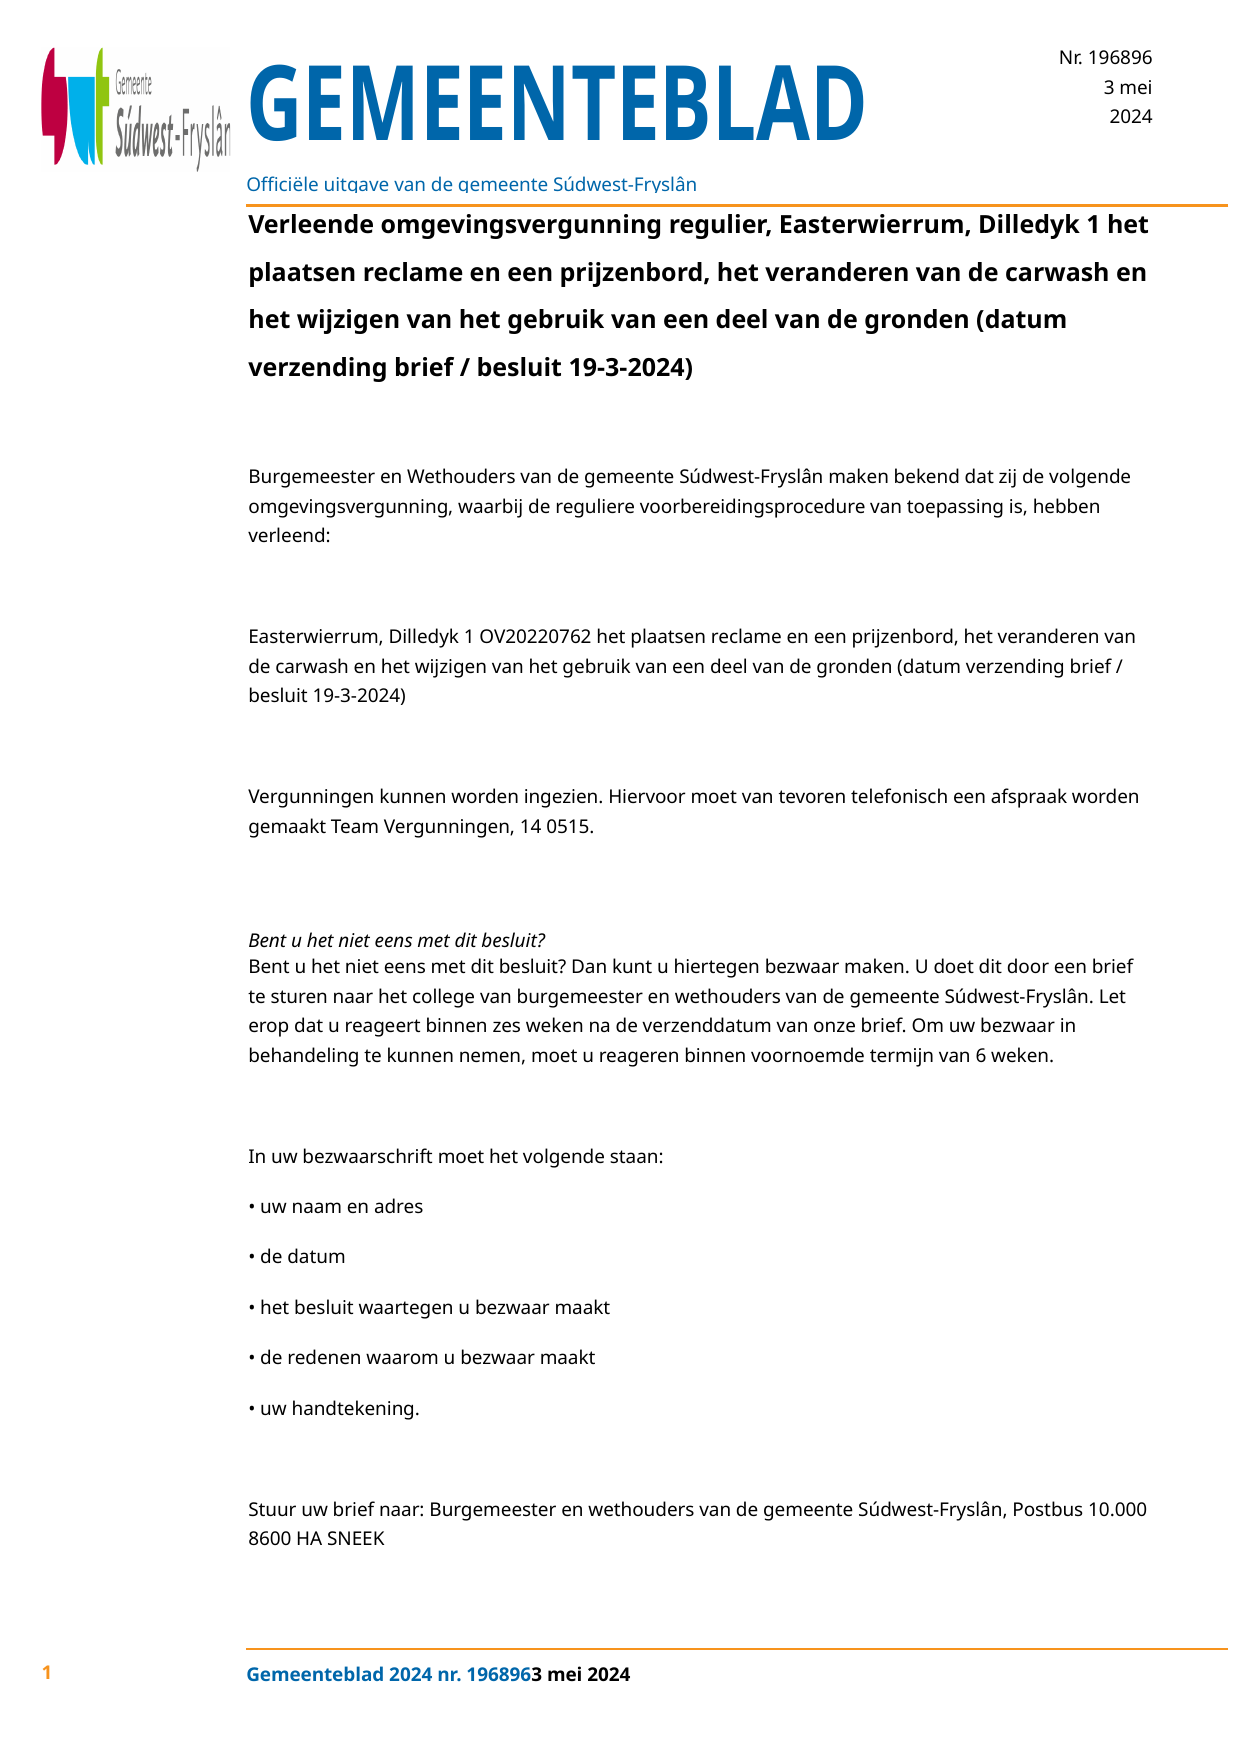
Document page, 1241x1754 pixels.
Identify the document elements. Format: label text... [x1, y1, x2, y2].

text Bent u het niet eens met dit besluit? Dan kunt u hiertegen bezwaar maken. U doet dit door een brief te sturen naar het college van burgemeester en wethouders van de gemeente Súdwest-Fryslân. Let erop dat u reageert binnen zes weken na de verzenddatum van onze brief. Om uw bezwaar in behandeling te kunnen nemen, moet u reageren binnen voornoemde termijn van 6 weken. [248, 953, 1152, 1068]
text Verleende omgevingsvergunning regulier, Easterwierrum, Dilledyk 1 het plaatsen reclame en een prijzenbord, het veranderen van de carwash en het wijzigen van het gebruik van een deel van de gronden (datum verzending brief / besluit 19-3-2024) [248, 207, 1152, 384]
text • de datum [248, 1244, 1152, 1269]
text • uw naam en adres [248, 1193, 1152, 1219]
text • het besluit waartegen u bezwaar maakt [248, 1294, 1152, 1320]
picture [41, 47, 231, 172]
text • de redenen waarom u bezwaar maakt [248, 1344, 1152, 1370]
text In uw bezwaarschrift moet het volgende staan: [248, 1143, 1152, 1168]
text Burgemeester en Wethouders van de gemeente Súdwest-Fryslân maken bekend dat zij de volgende omgevingsvergunning, waarbij de reguliere voorbereidingsprocedure van toepassing is, hebben verleend: [248, 463, 1152, 548]
text Bent u het niet eens met dit besluit? [248, 927, 1152, 953]
text Vergunningen kunnen worden ingezien. Hiervoor moet van tevoren telefonisch een afspraak worden gemaakt Team Vergunningen, 14 0515. [248, 783, 1152, 839]
text Stuur uw brief naar: Burgemeester en wethouders van de gemeente Súdwest-Fryslân, Postbus 10.000 8600 HA SNEEK [248, 1496, 1152, 1551]
text • uw handtekening. [248, 1395, 1152, 1421]
text Easterwierrum, Dilledyk 1 OV20220762 het plaatsen reclame en een prijzenbord, het veranderen van de carwash en het wijzigen van het gebruik van een deel van de gronden (datum verzending brief / besluit 19-3-2024) [248, 623, 1152, 708]
